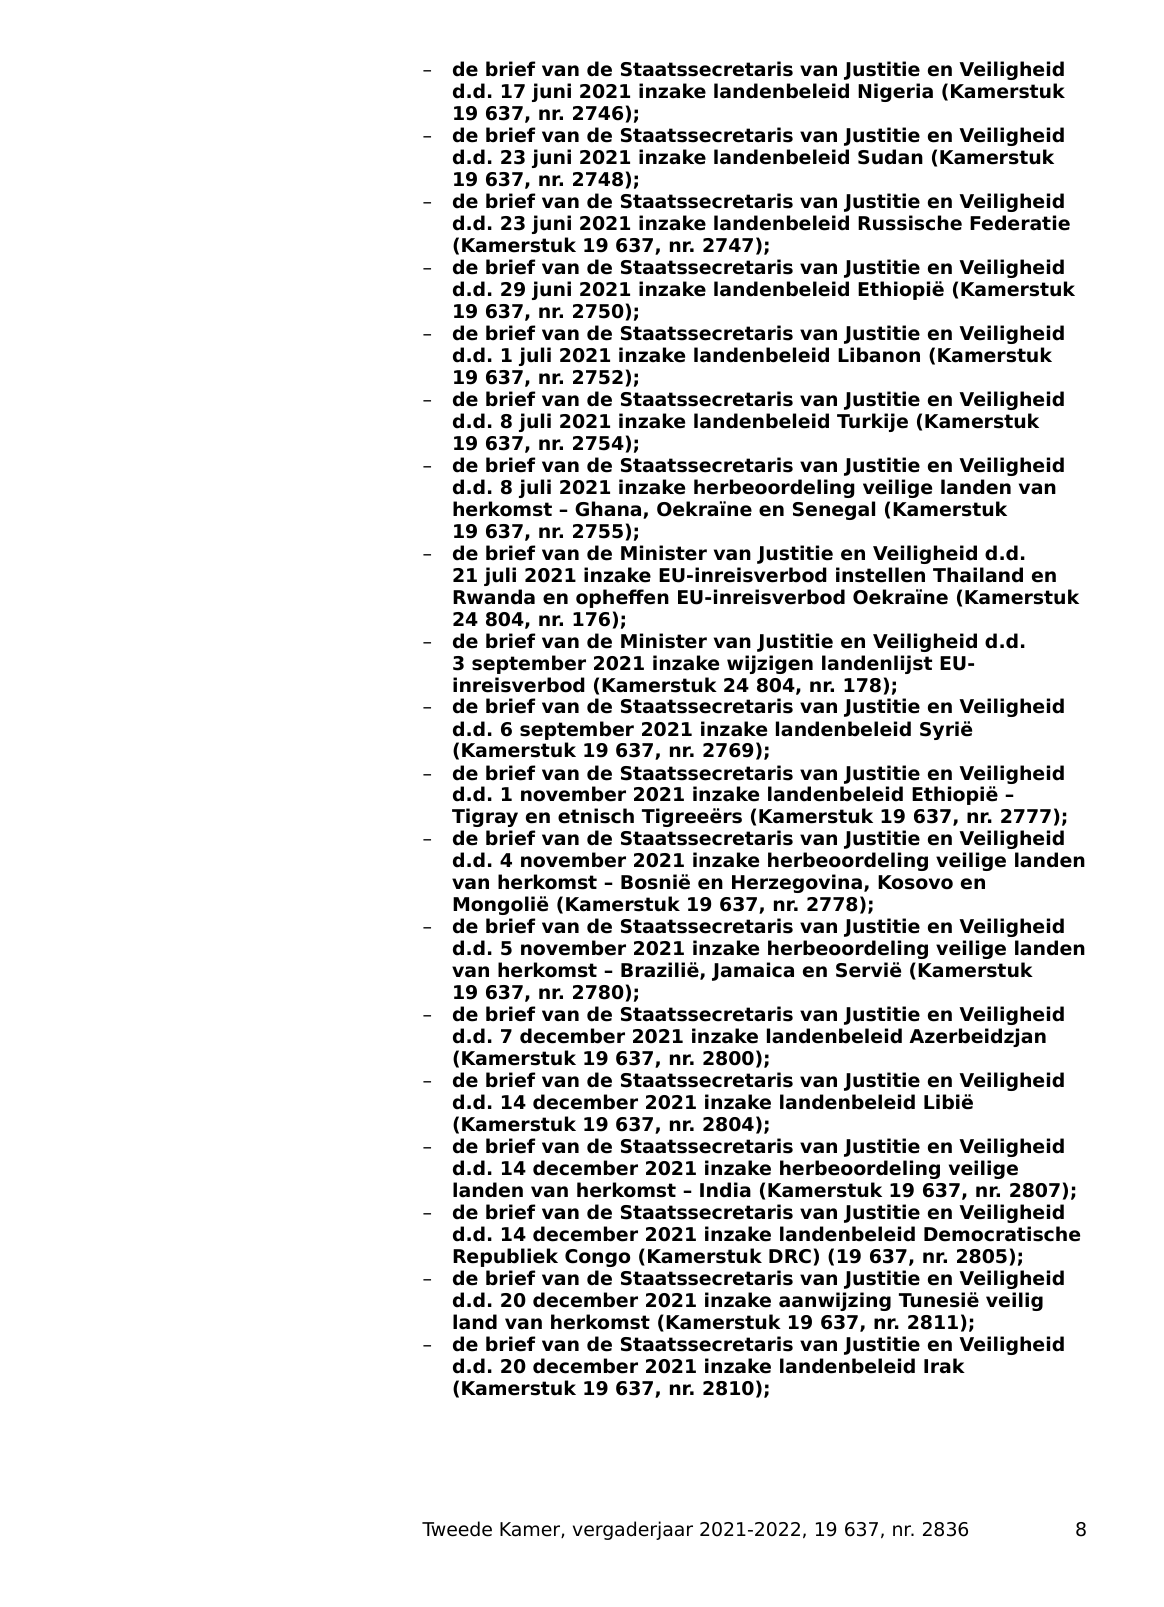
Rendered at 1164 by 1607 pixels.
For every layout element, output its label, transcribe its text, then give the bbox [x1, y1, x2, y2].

text – de brief van de Minister van Justitie en Veiligheid d.d. 21 juli 2021 inzake EU-inreisverbod instellen Thailand en Rwanda en opheffen EU-inreisverbod Oekraïne (Kamerstuk 24 804, nr. 176); [422, 543, 1087, 631]
text – de brief van de Staatssecretaris van Justitie en Veiligheid d.d. 29 juni 2021 inzake landenbeleid Ethiopië (Kamerstuk 19 637, nr. 2750); [422, 257, 1087, 323]
text – de brief van de Staatssecretaris van Justitie en Veiligheid d.d. 1 november 2021 inzake landenbeleid Ethiopië – Tigray en etnisch Tigreeërs (Kamerstuk 19 637, nr. 2777); [422, 762, 1087, 828]
text – de brief van de Staatssecretaris van Justitie en Veiligheid d.d. 1 juli 2021 inzake landenbeleid Libanon (Kamerstuk 19 637, nr. 2752); [422, 323, 1087, 389]
text – de brief van de Staatssecretaris van Justitie en Veiligheid d.d. 20 december 2021 inzake landenbeleid Irak (Kamerstuk 19 637, nr. 2810); [422, 1334, 1087, 1400]
text – de brief van de Staatssecretaris van Justitie en Veiligheid d.d. 5 november 2021 inzake herbeoordeling veilige landen van herkomst – Brazilië, Jamaica en Servië (Kamerstuk 19 637, nr. 2780); [422, 916, 1087, 1004]
text – de brief van de Staatssecretaris van Justitie en Veiligheid d.d. 23 juni 2021 inzake landenbeleid Russische Federatie (Kamerstuk 19 637, nr. 2747); [422, 191, 1087, 257]
text – de brief van de Staatssecretaris van Justitie en Veiligheid d.d. 8 juli 2021 inzake herbeoordeling veilige landen van herkomst – Ghana, Oekraïne en Senegal (Kamerstuk 19 637, nr. 2755); [422, 455, 1087, 543]
text – de brief van de Staatssecretaris van Justitie en Veiligheid d.d. 17 juni 2021 inzake landenbeleid Nigeria (Kamerstuk 19 637, nr. 2746); [422, 59, 1087, 125]
text – de brief van de Staatssecretaris van Justitie en Veiligheid d.d. 14 december 2021 inzake landenbeleid Libië (Kamerstuk 19 637, nr. 2804); [422, 1070, 1087, 1136]
text – de brief van de Staatssecretaris van Justitie en Veiligheid d.d. 6 september 2021 inzake landenbeleid Syrië (Kamerstuk 19 637, nr. 2769); [422, 696, 1087, 762]
text – de brief van de Staatssecretaris van Justitie en Veiligheid d.d. 7 december 2021 inzake landenbeleid Azerbeidzjan (Kamerstuk 19 637, nr. 2800); [422, 1004, 1087, 1070]
text – de brief van de Staatssecretaris van Justitie en Veiligheid d.d. 23 juni 2021 inzake landenbeleid Sudan (Kamerstuk 19 637, nr. 2748); [422, 125, 1087, 191]
text – de brief van de Staatssecretaris van Justitie en Veiligheid d.d. 20 december 2021 inzake aanwijzing Tunesië veilig land van herkomst (Kamerstuk 19 637, nr. 2811); [422, 1268, 1087, 1334]
text – de brief van de Minister van Justitie en Veiligheid d.d. 3 september 2021 inzake wijzigen landenlijst EU-inreisverbod (Kamerstuk 24 804, nr. 178); [422, 631, 1087, 696]
text – de brief van de Staatssecretaris van Justitie en Veiligheid d.d. 8 juli 2021 inzake landenbeleid Turkije (Kamerstuk 19 637, nr. 2754); [422, 389, 1087, 455]
text – de brief van de Staatssecretaris van Justitie en Veiligheid d.d. 14 december 2021 inzake landenbeleid Democratische Republiek Congo (Kamerstuk DRC) (19 637, nr. 2805); [422, 1202, 1087, 1268]
text – de brief van de Staatssecretaris van Justitie en Veiligheid d.d. 4 november 2021 inzake herbeoordeling veilige landen van herkomst – Bosnië en Herzegovina, Kosovo en Mongolië (Kamerstuk 19 637, nr. 2778); [422, 828, 1087, 916]
text – de brief van de Staatssecretaris van Justitie en Veiligheid d.d. 14 december 2021 inzake herbeoordeling veilige landen van herkomst – India (Kamerstuk 19 637, nr. 2807); [422, 1136, 1087, 1202]
